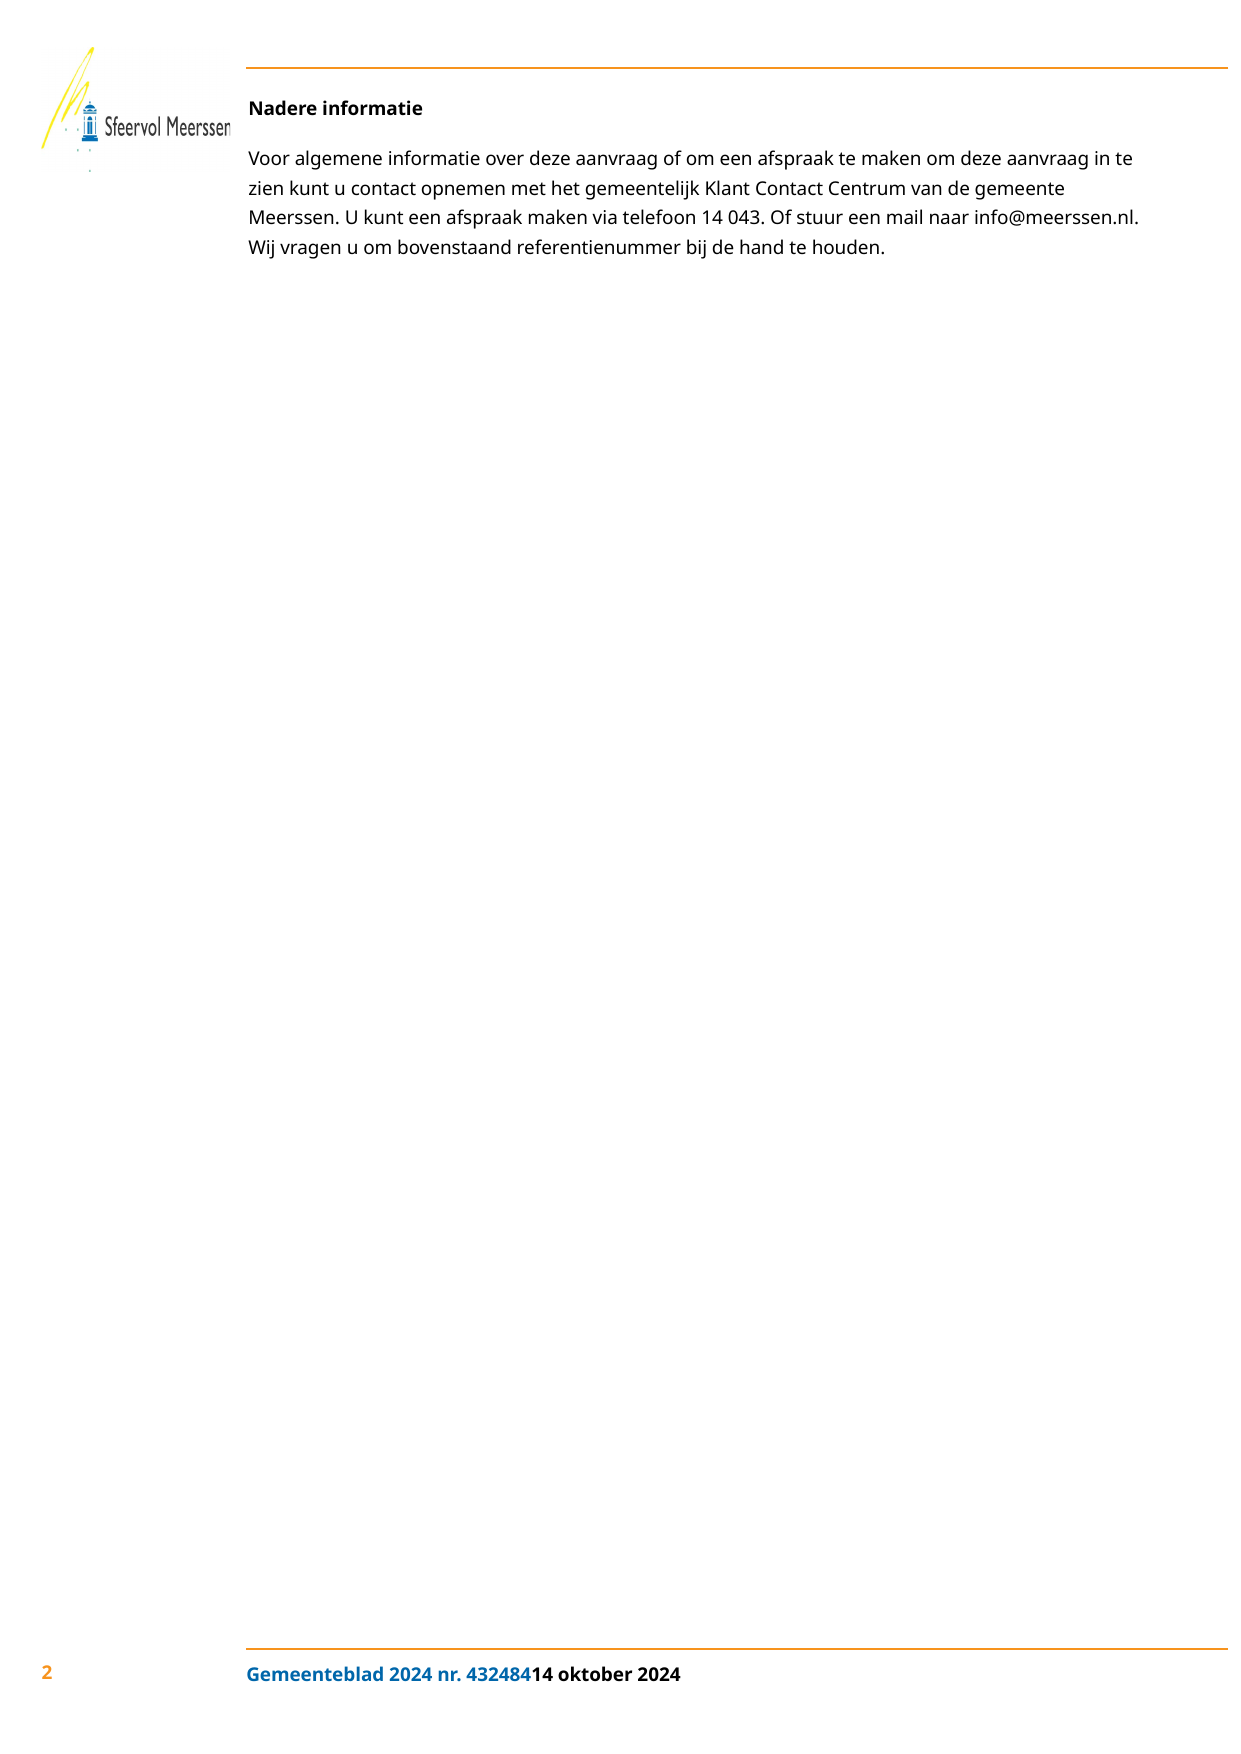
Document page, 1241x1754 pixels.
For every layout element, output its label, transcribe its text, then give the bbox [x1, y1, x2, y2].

text Voor algemene informatie over deze aanvraag of om een afspraak te maken om deze aanvraag in te zien kunt u contact opnemen met het gemeentelijk Klant Contact Centrum van de gemeente Meerssen. U kunt een afspraak maken via telefoon 14 043. Of stuur een mail naar info@meerssen.nl. Wij vragen u om bovenstaand referentienummer bij de hand te houden. [248, 145, 1152, 260]
picture [41, 47, 231, 172]
text Nadere informatie [248, 95, 1152, 121]
